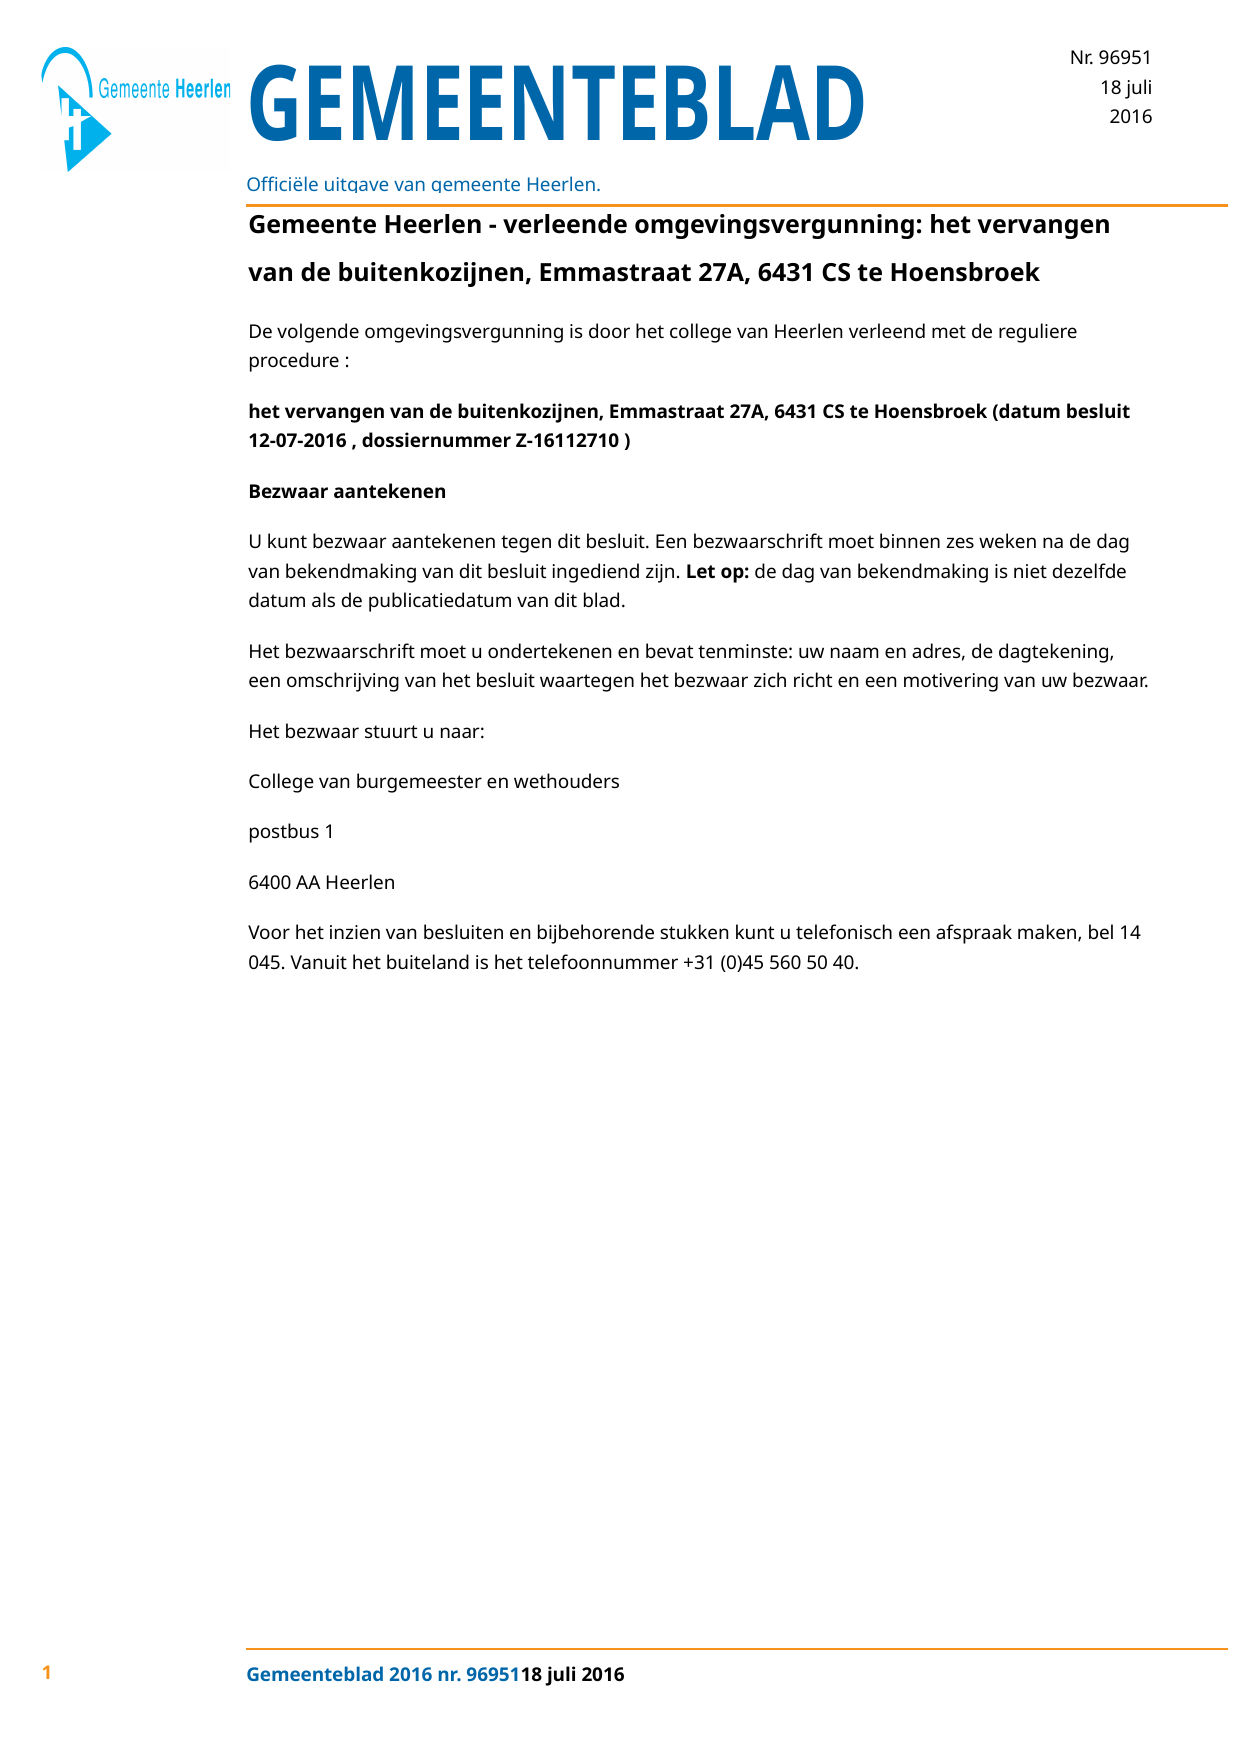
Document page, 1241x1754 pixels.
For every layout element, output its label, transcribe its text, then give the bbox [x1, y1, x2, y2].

text Het bezwaar stuurt u naar: [248, 718, 1152, 744]
text Voor het inzien van besluiten en bijbehorende stukken kunt u telefonisch een afspraak maken, bel 14 045. Vanuit het buiteland is het telefoonnummer +31 (0)45 560 50 40. [248, 919, 1152, 975]
text 6400 AA Heerlen [248, 869, 1152, 895]
text College van burgemeester en wethouders [248, 768, 1152, 794]
text Gemeente Heerlen - verleende omgevingsvergunning: het vervangen van de buitenkozijnen, Emmastraat 27A, 6431 CS te Hoensbroek [248, 207, 1152, 288]
text U kunt bezwaar aantekenen tegen dit besluit. Een bezwaarschrift moet binnen zes weken na de dag van bekendmaking van dit besluit ingediend zijn. Let op: de dag van bekendmaking is niet dezelfde datum als de publicatiedatum van dit blad. [248, 528, 1152, 613]
picture [41, 47, 58, 70]
text Bezwaar aantekenen [248, 478, 1152, 504]
text De volgende omgevingsvergunning is door het college van Heerlen verleend met de reguliere procedure : [248, 318, 1152, 373]
text postbus 1 [248, 819, 1152, 844]
text het vervangen van de buitenkozijnen, Emmastraat 27A, 6431 CS te Hoensbroek (datum besluit 12-07-2016 , dossiernummer Z-16112710 ) [248, 398, 1152, 453]
picture [41, 47, 231, 172]
text Het bezwaarschrift moet u ondertekenen en bevat tenminste: uw naam en adres, de dagtekening, een omschrijving van het besluit waartegen het bezwaar zich richt en een motivering van uw bezwaar. [248, 638, 1152, 693]
